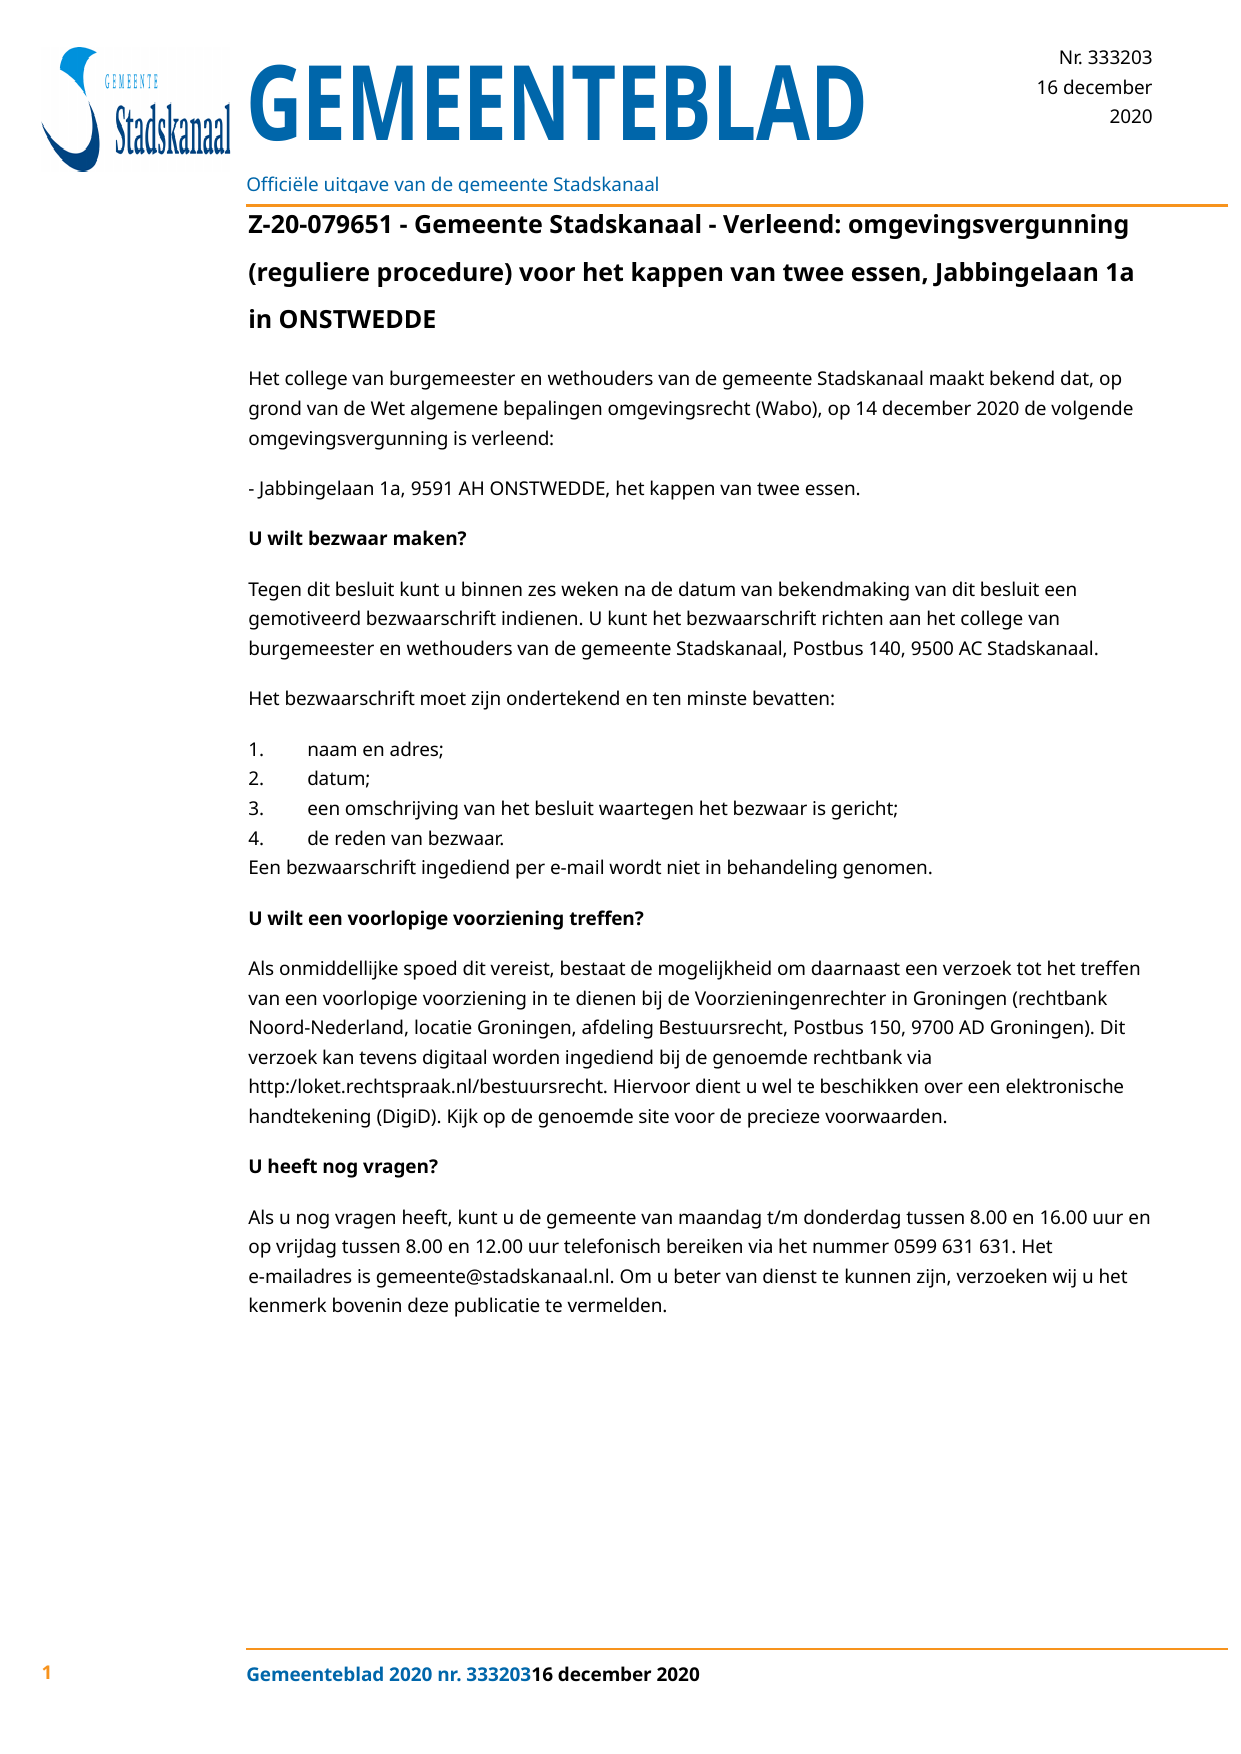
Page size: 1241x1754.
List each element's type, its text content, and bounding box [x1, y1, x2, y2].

list naam en adres; [248, 736, 1152, 762]
text U wilt bezwaar maken? [248, 526, 1152, 551]
text Als onmiddellijke spoed dit vereist, bestaat de mogelijkheid om daarnaast een verzoek tot het treffen van een voorlopige voorziening in te dienen bij de Voorzieningenrechter in Groningen (rechtbank Noord-Nederland, locatie Groningen, afdeling Bestuursrecht, Postbus 150, 9700 AD Groningen). Dit verzoek kan tevens digitaal worden ingediend bij de genoemde rechtbank via http:/loket.rechtspraak.nl/bestuursrecht. Hiervoor dient u wel te beschikken over een elektronische handtekening (DigiD). Kijk op de genoemde site voor de precieze voorwaarden. [248, 955, 1152, 1129]
list een omschrijving van het besluit waartegen het bezwaar is gericht; [248, 795, 1152, 821]
text Tegen dit besluit kunt u binnen zes weken na de datum van bekendmaking van dit besluit een gemotiveerd bezwaarschrift indienen. U kunt het bezwaarschrift richten aan het college van burgemeester en wethouders van de gemeente Stadskanaal, Postbus 140, 9500 AC Stadskanaal. [248, 576, 1152, 661]
list datum; [248, 766, 1152, 791]
text U heeft nog vragen? [248, 1153, 1152, 1179]
text - Jabbingelaan 1a, 9591 AH ONSTWEDDE, het kappen van twee essen. [248, 475, 1152, 501]
text Als u nog vragen heeft, kunt u de gemeente van maandag t/m donderdag tussen 8.00 en 16.00 uur en op vrijdag tussen 8.00 en 12.00 uur telefonisch bereiken via het nummer 0599 631 631. Het e‑mailadres is gemeente@stadskanaal.nl. Om u beter van dienst te kunnen zijn, verzoeken wij u het kenmerk bovenin deze publicatie te vermelden. [248, 1204, 1152, 1318]
picture [41, 47, 231, 172]
text Z-20-079651 - Gemeente Stadskanaal - Verleend: omgevingsvergunning (reguliere procedure) voor het kappen van twee essen, Jabbingelaan 1a in ONSTWEDDE [248, 207, 1152, 336]
text Het college van burgemeester en wethouders van de gemeente Stadskanaal maakt bekend dat, op grond van de Wet algemene bepalingen omgevingsrecht (Wabo), op 14 december 2020 de volgende omgevingsvergunning is verleend: [248, 366, 1152, 450]
text U wilt een voorlopige voorziening treffen? [248, 905, 1152, 930]
text Een bezwaarschrift ingediend per e-mail wordt niet in behandeling genomen. [248, 854, 1152, 880]
text Het bezwaarschrift moet zijn ondertekend en ten minste bevatten: [248, 686, 1152, 711]
list de reden van bezwaar. [248, 825, 1152, 850]
